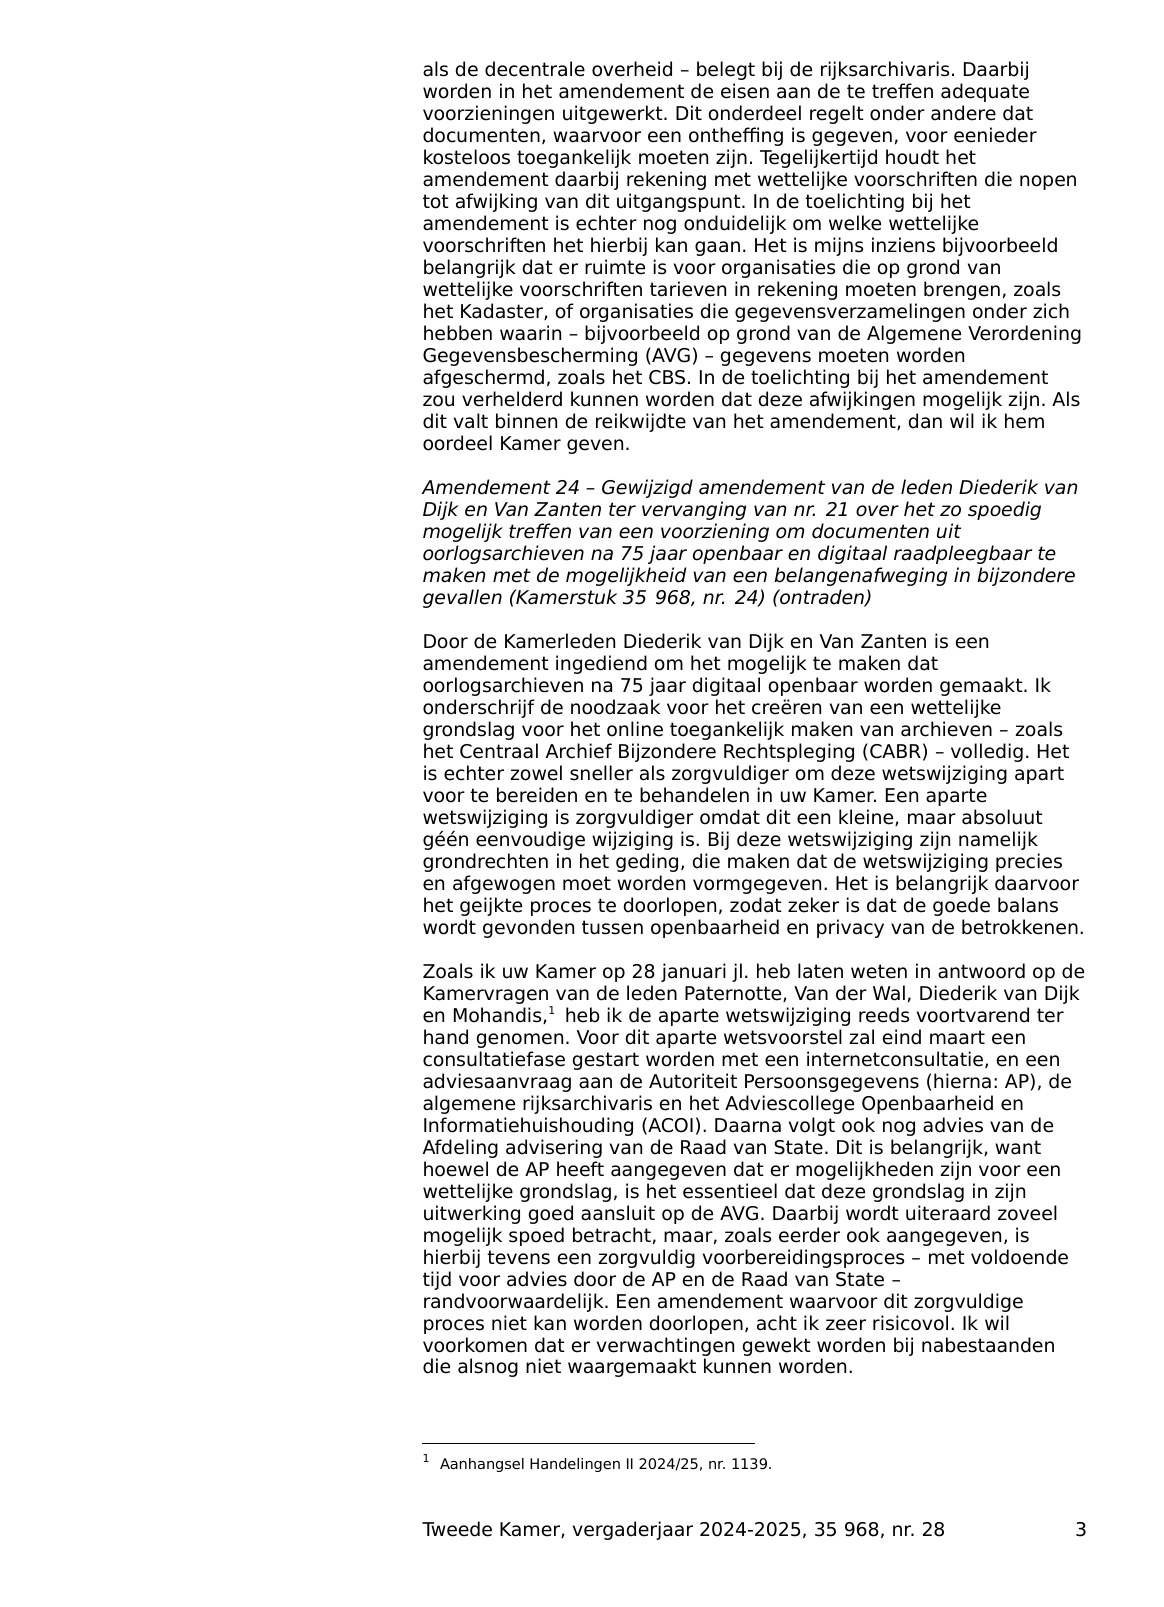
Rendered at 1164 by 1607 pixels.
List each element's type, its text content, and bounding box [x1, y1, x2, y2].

text Zoals ik uw Kamer op 28 januari jl. heb laten weten in antwoord op de Kamervragen van de leden Paternotte, Van der Wal, Diederik van Dijk en Mohandis, heb ik de aparte wetswijziging reeds voortvarend ter hand genomen. Voor dit aparte wetsvoorstel zal eind maart een consultatiefase gestart worden met een internetconsultatie, en een adviesaanvraag aan de Autoriteit Persoonsgegevens (hierna: AP), de algemene rijksarchivaris en het Adviescollege Openbaarheid en Informatiehuishouding (ACOI). Daarna volgt ook nog advies van de Afdeling advisering van de Raad van State. Dit is belangrijk, want hoewel de AP heeft aangegeven dat er mogelijkheden zijn voor een wettelijke grondslag, is het essentieel dat deze grondslag in zijn uitwerking goed aansluit op de AVG. Daarbij wordt uiteraard zoveel mogelijk spoed betracht, maar, zoals eerder ook aangegeven, is hierbij tevens een zorgvuldig voorbereidingsproces – met voldoende tijd voor advies door de AP en de Raad van State – randvoorwaardelijk. Een amendement waarvoor dit zorgvuldige proces niet kan worden doorlopen, acht ik zeer risicovol. Ik wil voorkomen dat er verwachtingen gewekt worden bij nabestaanden die alsnog niet waargemaakt kunnen worden. [422, 961, 1087, 1378]
text als de decentrale overheid – belegt bij de rijksarchivaris. Daarbij worden in het amendement de eisen aan de te treffen adequate voorzieningen uitgewerkt. Dit onderdeel regelt onder andere dat documenten, waarvoor een ontheffing is gegeven, voor eenieder kosteloos toegankelijk moeten zijn. Tegelijkertijd houdt het amendement daarbij rekening met wettelijke voorschriften die nopen tot afwijking van dit uitgangspunt. In de toelichting bij het amendement is echter nog onduidelijk om welke wettelijke voorschriften het hierbij kan gaan. Het is mijns inziens bijvoorbeeld belangrijk dat er ruimte is voor organisaties die op grond van wettelijke voorschriften tarieven in rekening moeten brengen, zoals het Kadaster, of organisaties die gegevensverzamelingen onder zich hebben waarin – bijvoorbeeld op grond van de Algemene Verordening Gegevensbescherming (AVG) – gegevens moeten worden afgeschermd, zoals het CBS. In de toelichting bij het amendement zou verhelderd kunnen worden dat deze afwijkingen mogelijk zijn. Als dit valt binnen de reikwijdte van het amendement, dan wil ik hem oordeel Kamer geven. [422, 59, 1087, 455]
subtitle Amendement 24 – Gewijzigd amendement van de leden Diederik van Dijk en Van Zanten ter vervanging van nr. 21 over het zo spoedig mogelijk treffen van een voorziening om documenten uit oorlogsarchieven na 75 jaar openbaar en digitaal raadpleegbaar te maken met de mogelijkheid van een belangenafweging in bijzondere gevallen (Kamerstuk 35 968, nr. 24) (ontraden) [422, 477, 1087, 609]
text Aanhangsel Handelingen II 2024/25, nr. 1139. [422, 1452, 1087, 1474]
text Door de Kamerleden Diederik van Dijk en Van Zanten is een amendement ingediend om het mogelijk te maken dat oorlogsarchieven na 75 jaar digitaal openbaar worden gemaakt. Ik onderschrijf de noodzaak voor het creëren van een wettelijke grondslag voor het online toegankelijk maken van archieven – zoals het Centraal Archief Bijzondere Rechtspleging (CABR) – volledig. Het is echter zowel sneller als zorgvuldiger om deze wetswijziging apart voor te bereiden en te behandelen in uw Kamer. Een aparte wetswijziging is zorgvuldiger omdat dit een kleine, maar absoluut géén eenvoudige wijziging is. Bij deze wetswijziging zijn namelijk grondrechten in het geding, die maken dat de wetswijziging precies en afgewogen moet worden vormgegeven. Het is belangrijk daarvoor het geijkte proces te doorlopen, zodat zeker is dat de goede balans wordt gevonden tussen openbaarheid en privacy van de betrokkenen. [422, 631, 1087, 939]
